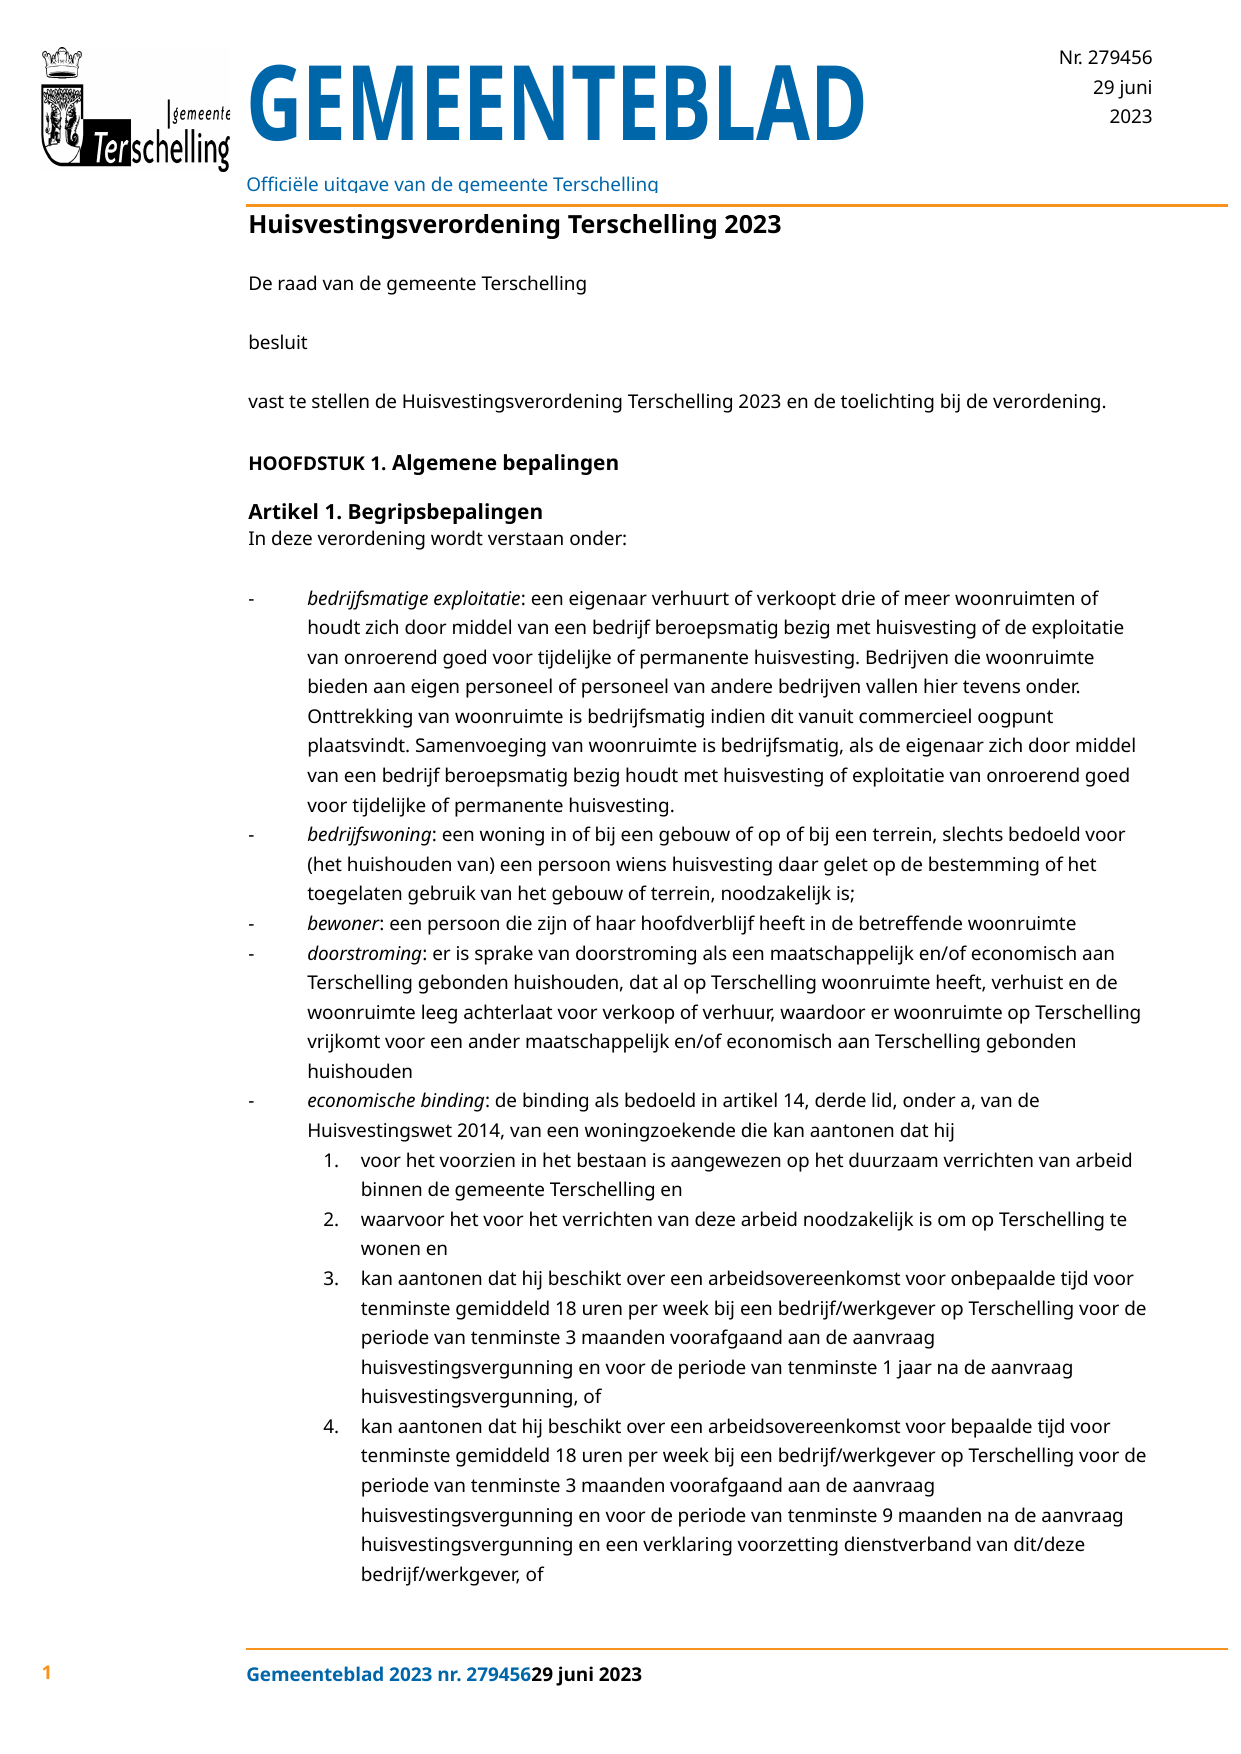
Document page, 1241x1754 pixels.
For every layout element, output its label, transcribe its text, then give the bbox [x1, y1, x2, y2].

text Huisvestingsverordening Terschelling 2023 [248, 207, 1152, 241]
list voor het voorzien in het bestaan is aangewezen op het duurzaam verrichten van arbeid binnen de gemeente Terschelling en [323, 1147, 1152, 1202]
picture [41, 47, 231, 172]
list kan aantonen dat hij beschikt over een arbeidsovereenkomst voor onbepaalde tijd voor tenminste gemiddeld 18 uren per week bij een bedrijf/werkgever op Terschelling voor de periode van tenminste 3 maanden voorafgaand aan de aanvraag huisvestingsvergunning en voor de periode van tenminste 1 jaar na de aanvraag huisvestingsvergunning, of [323, 1265, 1152, 1409]
text In deze verordening wordt verstaan onder: [248, 526, 1152, 551]
text besluit [248, 329, 1152, 355]
list doorstroming: er is sprake van doorstroming als een maatschappelijk en/of economisch aan Terschelling gebonden huishouden, dat al op Terschelling woonruimte heeft, verhuist en de woonruimte leeg achterlaat voor verkoop of verhuur, waardoor er woonruimte op Terschelling vrijkomt voor een ander maatschappelijk en/of economisch aan Terschelling gebonden huishouden [248, 940, 1152, 1084]
text Artikel 1. Begripsbepalingen [248, 497, 1152, 526]
list waarvoor het voor het verrichten van deze arbeid noodzakelijk is om op Terschelling te wonen en [323, 1206, 1152, 1261]
list kan aantonen dat hij beschikt over een arbeidsovereenkomst voor bepaalde tijd voor tenminste gemiddeld 18 uren per week bij een bedrijf/werkgever op Terschelling voor de periode van tenminste 3 maanden voorafgaand aan de aanvraag huisvestingsvergunning en voor de periode van tenminste 9 maanden na de aanvraag huisvestingsvergunning en een verklaring voorzetting dienstverband van dit/deze bedrijf/werkgever, of [323, 1413, 1152, 1587]
text De raad van de gemeente Terschelling [248, 270, 1152, 296]
list bedrijfsmatige exploitatie: een eigenaar verhuurt of verkoopt drie of meer woonruimten of houdt zich door middel van een bedrijf beroepsmatig bezig met huisvesting of de exploitatie van onroerend goed voor tijdelijke of permanente huisvesting. Bedrijven die woonruimte bieden aan eigen personeel of personeel van andere bedrijven vallen hier tevens onder. Onttrekking van woonruimte is bedrijfsmatig indien dit vanuit commercieel oogpunt plaatsvindt. Samenvoeging van woonruimte is bedrijfsmatig, als de eigenaar zich door middel van een bedrijf beroepsmatig bezig houdt met huisvesting of exploitatie van onroerend goed voor tijdelijke of permanente huisvesting. [248, 585, 1152, 817]
text HOOFDSTUK 1. Algemene bepalingen [248, 448, 1152, 476]
list economische binding: de binding als bedoeld in artikel 14, derde lid, onder a, van de Huisvestingswet 2014, van een woningzoekende die kan aantonen dat hij [248, 1088, 1152, 1143]
list bedrijfswoning: een woning in of bij een gebouw of op of bij een terrein, slechts bedoeld voor (het huishouden van) een persoon wiens huisvesting daar gelet op de bestemming of het toegelaten gebruik van het gebouw of terrein, noodzakelijk is; [248, 821, 1152, 906]
list bewoner: een persoon die zijn of haar hoofdverblijf heeft in de betreffende woonruimte [248, 910, 1152, 936]
text vast te stellen de Huisvestingsverordening Terschelling 2023 en de toelichting bij de verordening. [248, 389, 1152, 414]
